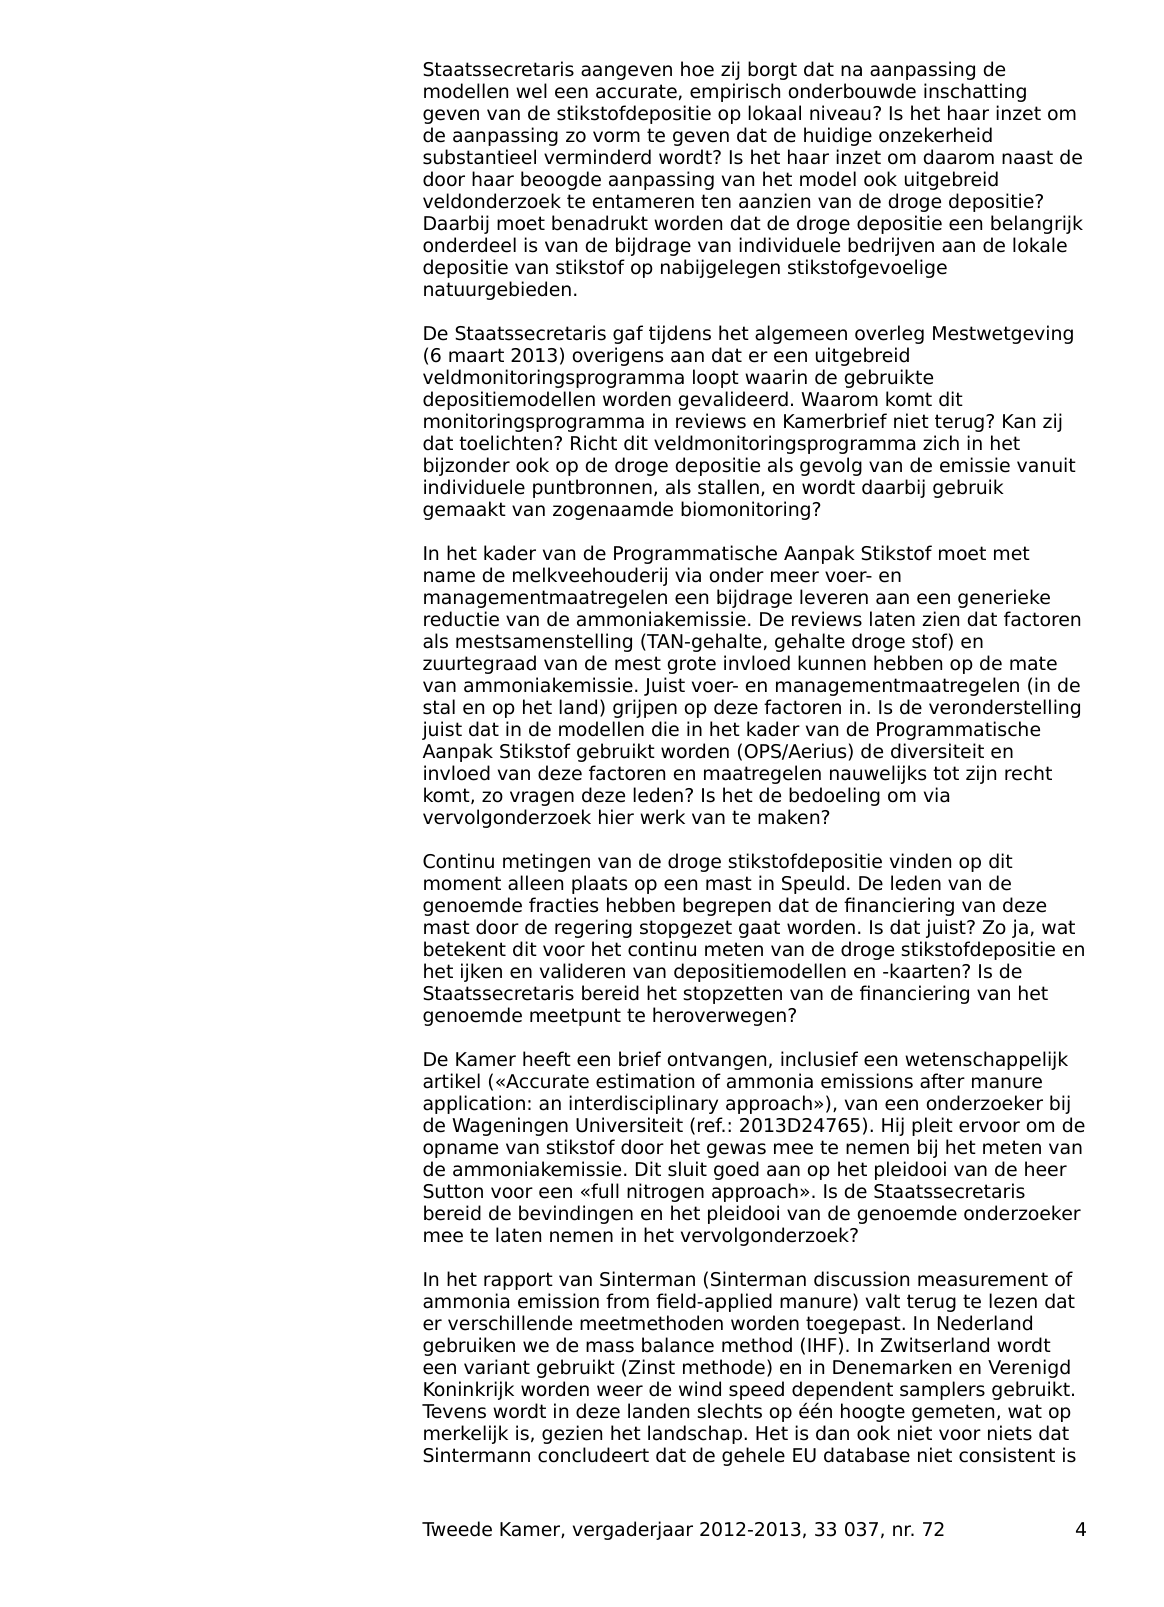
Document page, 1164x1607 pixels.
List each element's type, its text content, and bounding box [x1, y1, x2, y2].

text In het kader van de Programmatische Aanpak Stikstof moet met name de melkveehouderij via onder meer voer- en managementmaatregelen een bijdrage leveren aan een generieke reductie van de ammoniakemissie. De reviews laten zien dat factoren als mestsamenstelling (TAN-gehalte, gehalte droge stof) en zuurtegraad van de mest grote invloed kunnen hebben op de mate van ammoniakemissie. Juist voer- en managementmaatregelen (in de stal en op het land) grijpen op deze factoren in. Is de veronderstelling juist dat in de modellen die in het kader van de Programmatische Aanpak Stikstof gebruikt worden (OPS/Aerius) de diversiteit en invloed van deze factoren en maatregelen nauwelijks tot zijn recht komt, zo vragen deze leden? Is het de bedoeling om via vervolgonderzoek hier werk van te maken? [422, 543, 1087, 829]
text Continu metingen van de droge stikstofdepositie vinden op dit moment alleen plaats op een mast in Speuld. De leden van de genoemde fracties hebben begrepen dat de financiering van deze mast door de regering stopgezet gaat worden. Is dat juist? Zo ja, wat betekent dit voor het continu meten van de droge stikstofdepositie en het ijken en valideren van depositiemodellen en -kaarten? Is de Staatssecretaris bereid het stopzetten van de financiering van het genoemde meetpunt te heroverwegen? [422, 851, 1087, 1027]
text De Kamer heeft een brief ontvangen, inclusief een wetenschappelijk artikel («Accurate estimation of ammonia emissions after manure application: an interdisciplinary approach»), van een onderzoeker bij de Wageningen Universiteit (ref.: 2013D24765). Hij pleit ervoor om de opname van stikstof door het gewas mee te nemen bij het meten van de ammoniakemissie. Dit sluit goed aan op het pleidooi van de heer Sutton voor een «full nitrogen approach». Is de Staatssecretaris bereid de bevindingen en het pleidooi van de genoemde onderzoeker mee te laten nemen in het vervolgonderzoek? [422, 1049, 1087, 1247]
text In het rapport van Sinterman (Sinterman discussion measurement of ammonia emission from field-applied manure) valt terug te lezen dat er verschillende meetmethoden worden toegepast. In Nederland gebruiken we de mass balance method (IHF). In Zwitserland wordt een variant gebruikt (Zinst methode) en in Denemarken en Verenigd Koninkrijk worden weer de wind speed dependent samplers gebruikt. Tevens wordt in deze landen slechts op één hoogte gemeten, wat op merkelijk is, gezien het landschap. Het is dan ook niet voor niets dat Sintermann concludeert dat de gehele EU database niet consistent is [422, 1269, 1087, 1467]
text De Staatssecretaris gaf tijdens het algemeen overleg Mestwetgeving (6 maart 2013) overigens aan dat er een uitgebreid veldmonitoringsprogramma loopt waarin de gebruikte depositiemodellen worden gevalideerd. Waarom komt dit monitoringsprogramma in reviews en Kamerbrief niet terug? Kan zij dat toelichten? Richt dit veldmonitoringsprogramma zich in het bijzonder ook op de droge depositie als gevolg van de emissie vanuit individuele puntbronnen, als stallen, en wordt daarbij gebruik gemaakt van zogenaamde biomonitoring? [422, 323, 1087, 521]
text Staatssecretaris aangeven hoe zij borgt dat na aanpassing de modellen wel een accurate, empirisch onderbouwde inschatting geven van de stikstofdepositie op lokaal niveau? Is het haar inzet om de aanpassing zo vorm te geven dat de huidige onzekerheid substantieel verminderd wordt? Is het haar inzet om daarom naast de door haar beoogde aanpassing van het model ook uitgebreid veldonderzoek te entameren ten aanzien van de droge depositie? Daarbij moet benadrukt worden dat de droge depositie een belangrijk onderdeel is van de bijdrage van individuele bedrijven aan de lokale depositie van stikstof op nabijgelegen stikstofgevoelige natuurgebieden. [422, 59, 1087, 301]
